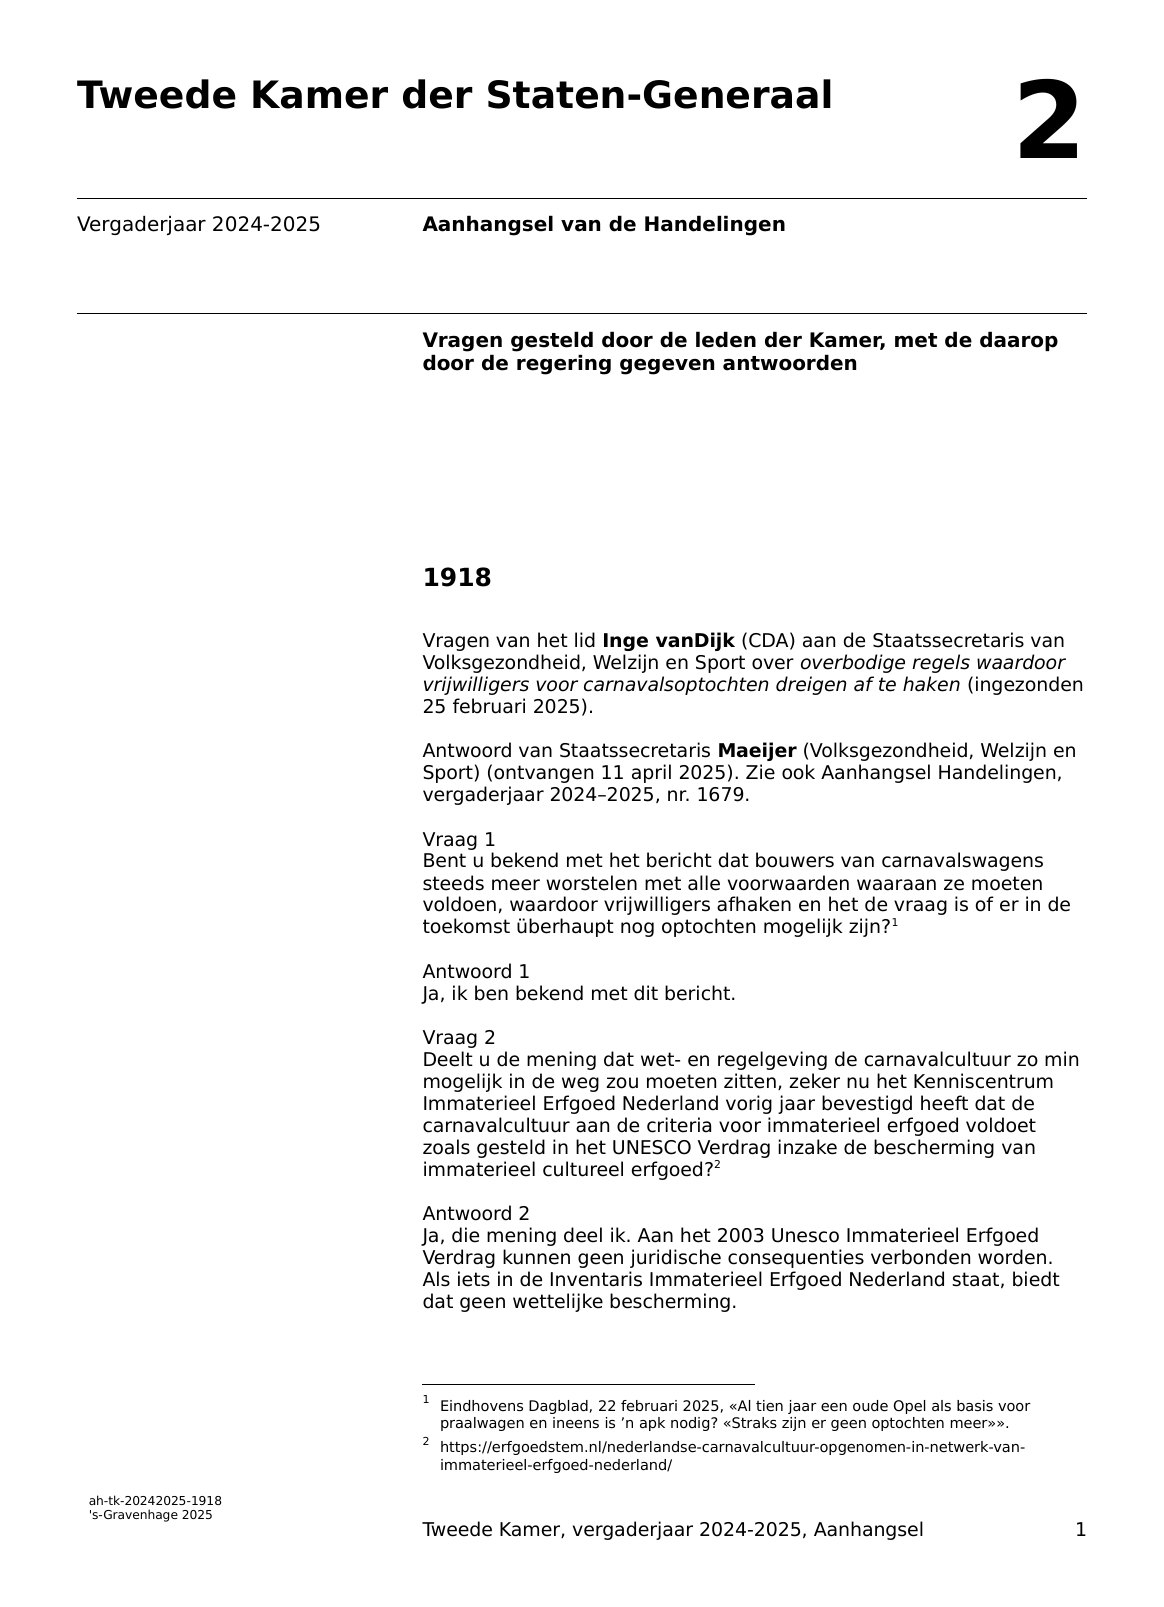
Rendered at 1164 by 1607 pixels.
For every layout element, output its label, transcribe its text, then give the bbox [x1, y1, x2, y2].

table_cell Vragen gesteld door de leden der Kamer, met de daarop door de regering gegeven antwoorden [422, 314, 1087, 375]
text 1918 [422, 563, 1087, 592]
text Ja, ik ben bekend met dit bericht. [422, 982, 1087, 1004]
text Vraag 1 [422, 828, 1087, 850]
text Vragen van het lid Inge vanDijk (CDA) aan de Staatssecretaris van Volksgezondheid, Welzijn en Sport over overbodige regels waardoor vrijwilligers voor carnavalsoptochten dreigen af te haken (ingezonden 25 februari 2025). [422, 630, 1087, 718]
text Antwoord 1 [422, 961, 1087, 982]
text https://erfgoedstem.nl/nederlandse-carnavalcultuur-opgenomen-in-netwerk-van-immaterieel-erfgoed-nederland/ [422, 1435, 1087, 1474]
text Ja, die mening deel ik. Aan het 2003 Unesco Immaterieel Erfgoed Verdrag kunnen geen juridische consequenties verbonden worden. Als iets in de Inventaris Immaterieel Erfgoed Nederland staat, biedt dat geen wettelijke bescherming. [422, 1225, 1087, 1313]
text Bent u bekend met het bericht dat bouwers van carnavalswagens steeds meer worstelen met alle voorwaarden waaraan ze moeten voldoen, waardoor vrijwilligers afhaken en het de vraag is of er in de toekomst überhaupt nog optochten mogelijk zijn? [422, 850, 1087, 938]
text 's-Gravenhage 2025 [88, 1508, 323, 1522]
text Eindhovens Dagblad, 22 februari 2025, «Al tien jaar een oude Opel als basis voor praalwagen en ineens is ’n apk nodig? «Straks zijn er geen optochten meer»». [422, 1393, 1087, 1432]
text Antwoord 2 [422, 1203, 1087, 1225]
text Vraag 2 [422, 1027, 1087, 1049]
table_cell [77, 314, 422, 375]
text ah-tk-20242025-1918 [88, 1494, 323, 1508]
text Deelt u de mening dat wet- en regelgeving de carnavalcultuur zo min mogelijk in de weg zou moeten zitten, zeker nu het Kenniscentrum Immaterieel Erfgoed Nederland vorig jaar bevestigd heeft dat de carnavalcultuur aan de criteria voor immaterieel erfgoed voldoet zoals gesteld in het UNESCO Verdrag inzake de bescherming van immaterieel cultureel erfgoed? [422, 1049, 1087, 1181]
table_header 2 [886, 59, 1087, 198]
table_header Tweede Kamer der Staten-Generaal [77, 59, 886, 198]
table_cell Vergaderjaar 2024-2025 [77, 199, 422, 313]
table_cell Aanhangsel van de Handelingen [422, 199, 1087, 313]
text Antwoord van Staatssecretaris Maeijer (Volksgezondheid, Welzijn en Sport) (ontvangen 11 april 2025). Zie ook Aanhangsel Handelingen, vergaderjaar 2024–2025, nr. 1679. [422, 740, 1087, 806]
